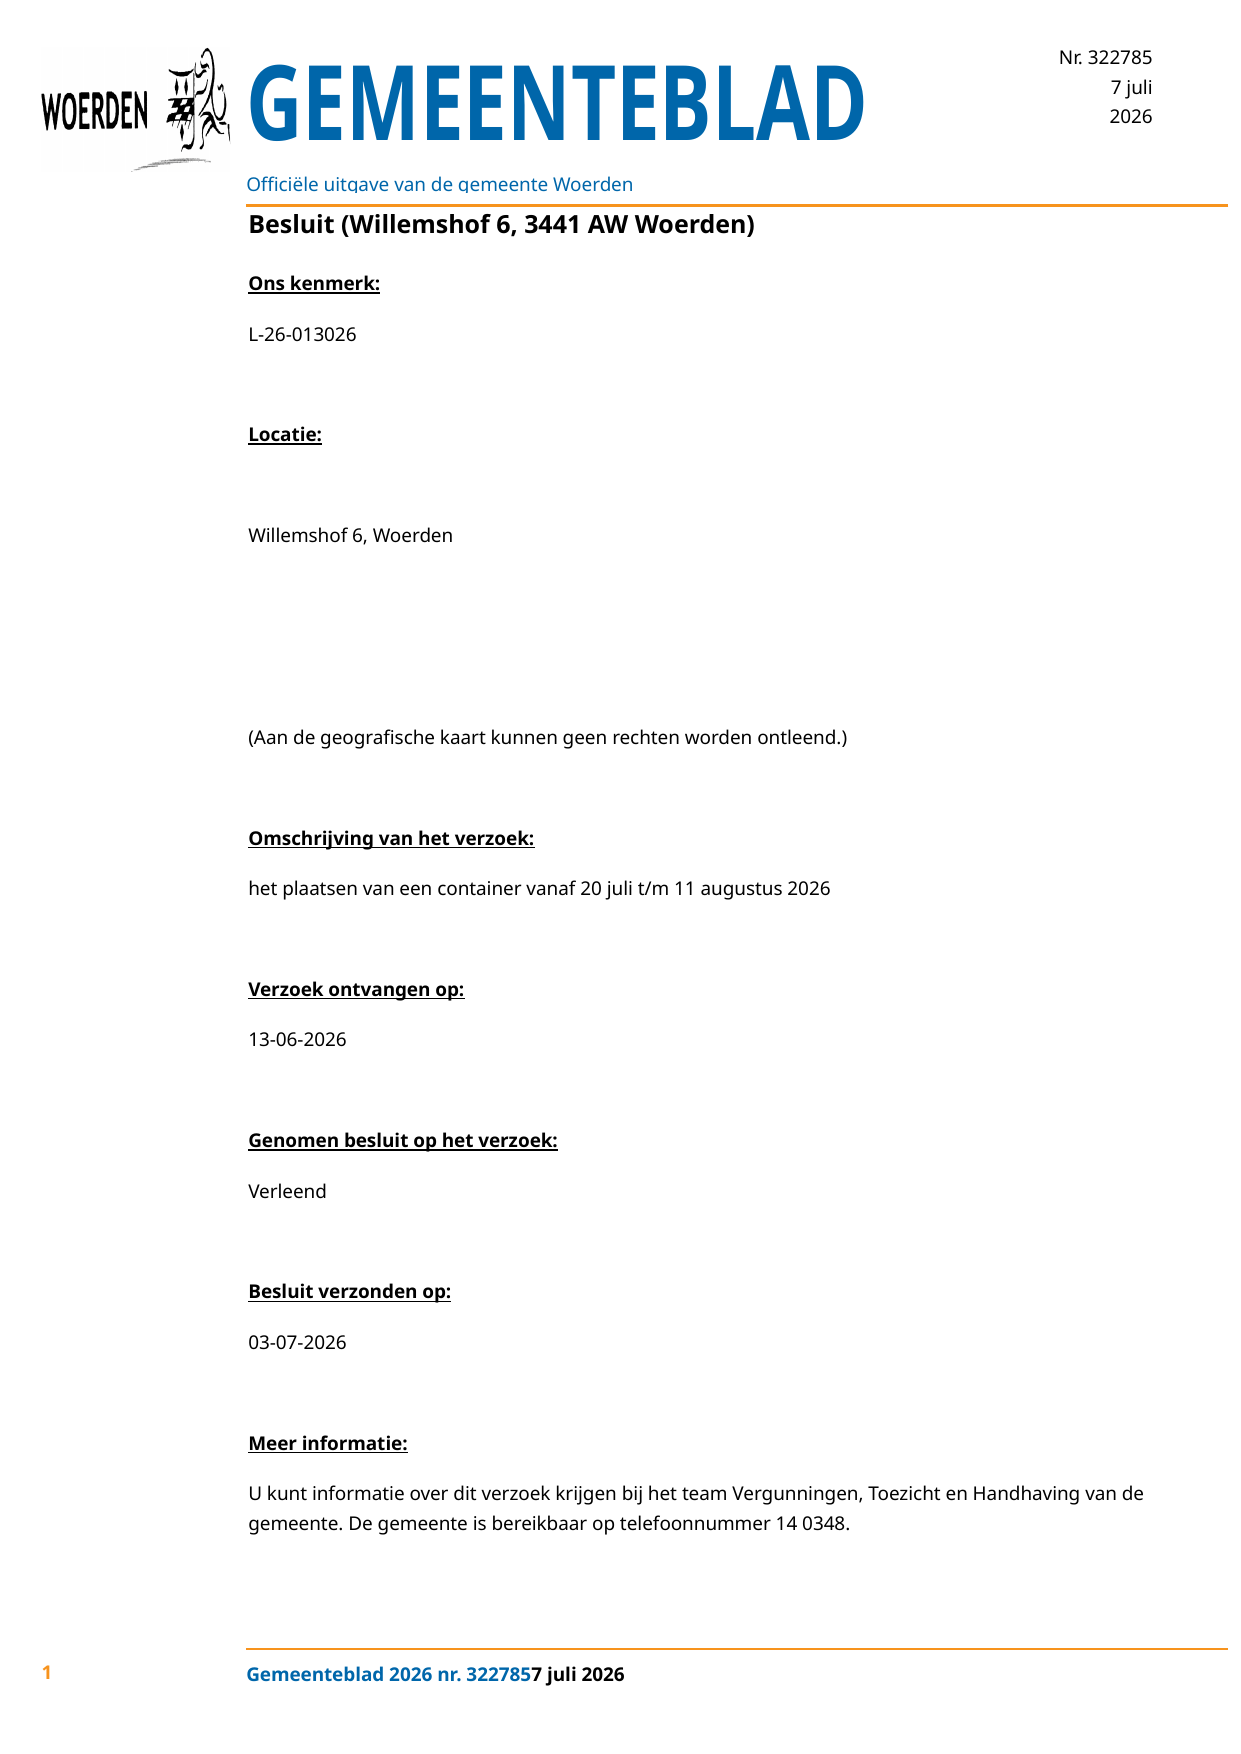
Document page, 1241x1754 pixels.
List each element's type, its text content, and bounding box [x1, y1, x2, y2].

text Meer informatie: [248, 1430, 1152, 1456]
text 13-06-2026 [248, 1027, 1152, 1052]
text Omschrijving van het verzoek: [248, 825, 1152, 851]
text het plaatsen van een container vanaf 20 juli t/m 11 augustus 2026 [248, 875, 1152, 901]
text Besluit (Willemshof 6, 3441 AW Woerden) [248, 207, 1152, 241]
text U kunt informatie over dit verzoek krijgen bij het team Vergunningen, Toezicht en Handhaving van de gemeente. De gemeente is bereikbaar op telefoonnummer 14 0348. [248, 1480, 1152, 1536]
picture [41, 47, 231, 172]
text Ons kenmerk: [248, 270, 1152, 296]
text (Aan de geografische kaart kunnen geen rechten worden ontleend.) [248, 724, 1152, 750]
text 03-07-2026 [248, 1329, 1152, 1355]
text Verzoek ontvangen op: [248, 976, 1152, 1002]
text Verleend [248, 1178, 1152, 1203]
text Genomen besluit op het verzoek: [248, 1127, 1152, 1153]
text Willemshof 6, Woerden [248, 522, 1152, 548]
text L-26-013026 [248, 321, 1152, 346]
text Besluit verzonden op: [248, 1279, 1152, 1304]
text Locatie: [248, 422, 1152, 447]
